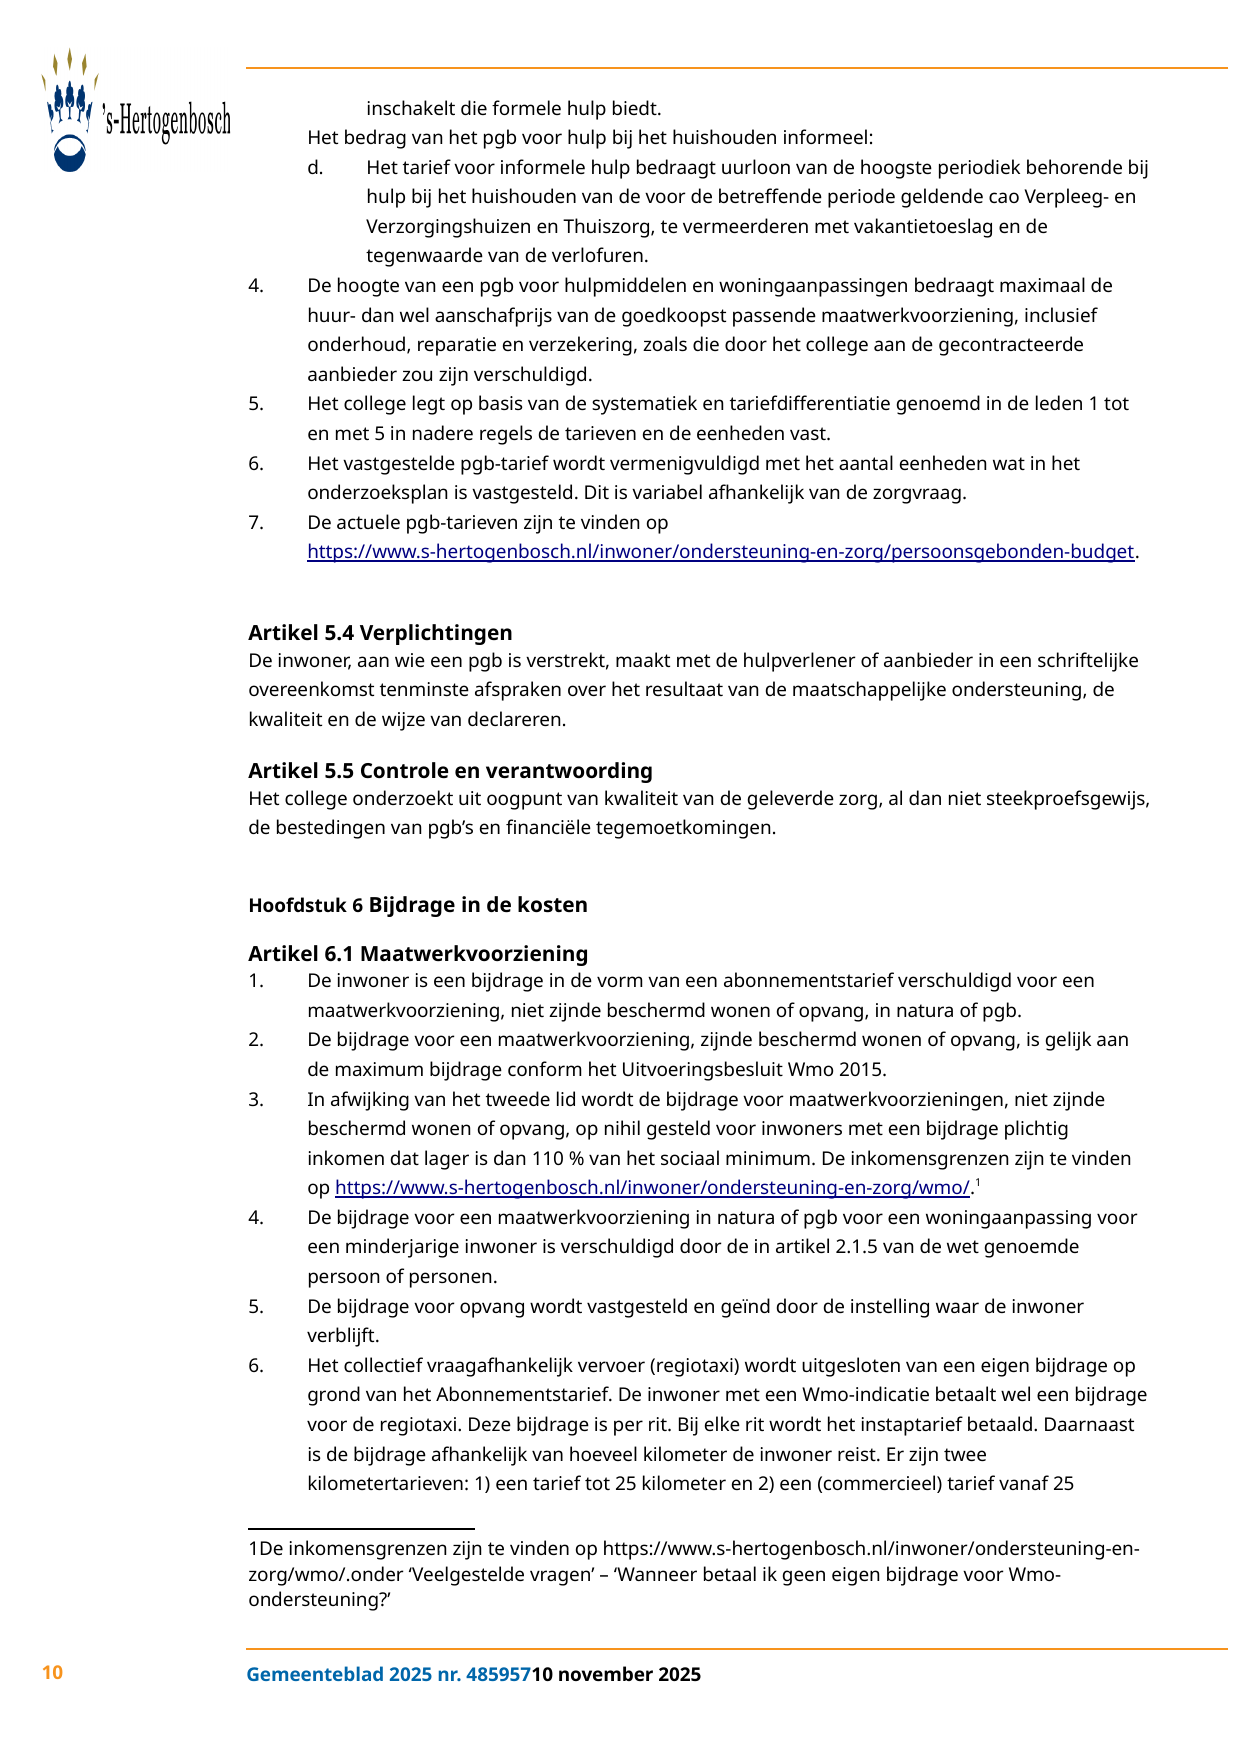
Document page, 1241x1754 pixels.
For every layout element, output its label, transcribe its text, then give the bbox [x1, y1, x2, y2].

text Artikel 6.1 Maatwerkvoorziening [248, 939, 1152, 967]
list De bijdrage voor een maatwerkvoorziening in natura of pgb voor een woningaanpassing voor een minderjarige inwoner is verschuldigd door de in artikel 2.1.5 van de wet genoemde persoon of personen. [248, 1204, 1152, 1289]
picture [41, 47, 231, 172]
list https://www.s-hertogenbosch.nl/inwoner/ondersteuning-en-zorg/persoonsgebonden-budget. [248, 538, 1152, 564]
text Artikel 5.5 Controle en verantwoording [248, 757, 1152, 785]
list De inkomensgrenzen zijn te vinden op https://www.s-hertogenbosch.nl/inwoner/ondersteuning-en-zorg/wmo/.onder ‘Veelgestelde vragen’ – ‘Wanneer betaal ik geen eigen bijdrage voor Wmo-ondersteuning?’ [248, 1535, 1152, 1612]
list De inwoner is een bijdrage in de vorm van een abonnementstarief verschuldigd voor een maatwerkvoorziening, niet zijnde beschermd wonen of opvang, in natura of pgb. [248, 967, 1152, 1023]
list De actuele pgb-tarieven zijn te vinden op [248, 509, 1152, 535]
list Het vastgestelde pgb-tarief wordt vermenigvuldigd met het aantal eenheden wat in het onderzoeksplan is vastgesteld. Dit is variabel afhankelijk van de zorgvraag. [248, 450, 1152, 505]
list Het tarief voor informele hulp bedraagt uurloon van de hoogste periodiek behorende bij hulp bij het huishouden van de voor de betreffende periode geldende cao Verpleeg- en Verzorgingshuizen en Thuiszorg, te vermeerderen met vakantietoeslag en de tegenwaarde van de verlofuren. [307, 154, 1152, 268]
text Hoofdstuk 6 Bijdrage in de kosten [248, 890, 1152, 918]
list De bijdrage voor een maatwerkvoorziening, zijnde beschermd wonen of opvang, is gelijk aan de maximum bijdrage conform het Uitvoeringsbesluit Wmo 2015. [248, 1027, 1152, 1082]
text Artikel 5.4 Verplichtingen [248, 618, 1152, 647]
text De inwoner, aan wie een pgb is verstrekt, maakt met de hulpverlener of aanbieder in een schriftelijke overeenkomst tenminste afspraken over het resultaat van de maatschappelijke ondersteuning, de kwaliteit en de wijze van declareren. [248, 647, 1152, 732]
list Het collectief vraagafhankelijk vervoer (regiotaxi) wordt uitgesloten van een eigen bijdrage op grond van het Abonnementstarief. De inwoner met een Wmo-indicatie betaalt wel een bijdrage voor de regiotaxi. Deze bijdrage is per rit. Bij elke rit wordt het instaptarief betaald. Daarnaast is de bijdrage afhankelijk van hoeveel kilometer de inwoner reist. Er zijn twee kilometertarieven: 1) een tarief tot 25 kilometer en 2) een (commercieel) tarief vanaf 25 [248, 1352, 1152, 1496]
text Het college onderzoekt uit oogpunt van kwaliteit van de geleverde zorg, al dan niet steekproefsgewijs, de bestedingen van pgb’s en financiële tegemoetkomingen. [248, 785, 1152, 840]
list De hoogte van een pgb voor hulpmiddelen en woningaanpassingen bedraagt maximaal de huur- dan wel aanschafprijs van de goedkoopst passende maatwerkvoorziening, inclusief onderhoud, reparatie en verzekering, zoals die door het college aan de gecontracteerde aanbieder zou zijn verschuldigd. [248, 272, 1152, 387]
list inschakelt die formele hulp biedt. [307, 95, 1152, 121]
list Het college legt op basis van de systematiek en tariefdifferentiatie genoemd in de leden 1 tot en met 5 in nadere regels de tarieven en de eenheden vast. [248, 391, 1152, 446]
list In afwijking van het tweede lid wordt de bijdrage voor maatwerkvoorzieningen, niet zijnde beschermd wonen of opvang, op nihil gesteld voor inwoners met een bijdrage plichtig inkomen dat lager is dan 110 % van het sociaal minimum. De inkomensgrenzen zijn te vinden op https://www.s-hertogenbosch.nl/inwoner/ondersteuning-en-zorg/wmo/. [248, 1086, 1152, 1200]
list De bijdrage voor opvang wordt vastgesteld en geïnd door de instelling waar de inwoner verblijft. [248, 1293, 1152, 1348]
list Het bedrag van het pgb voor hulp bij het huishouden informeel: [248, 124, 1152, 150]
